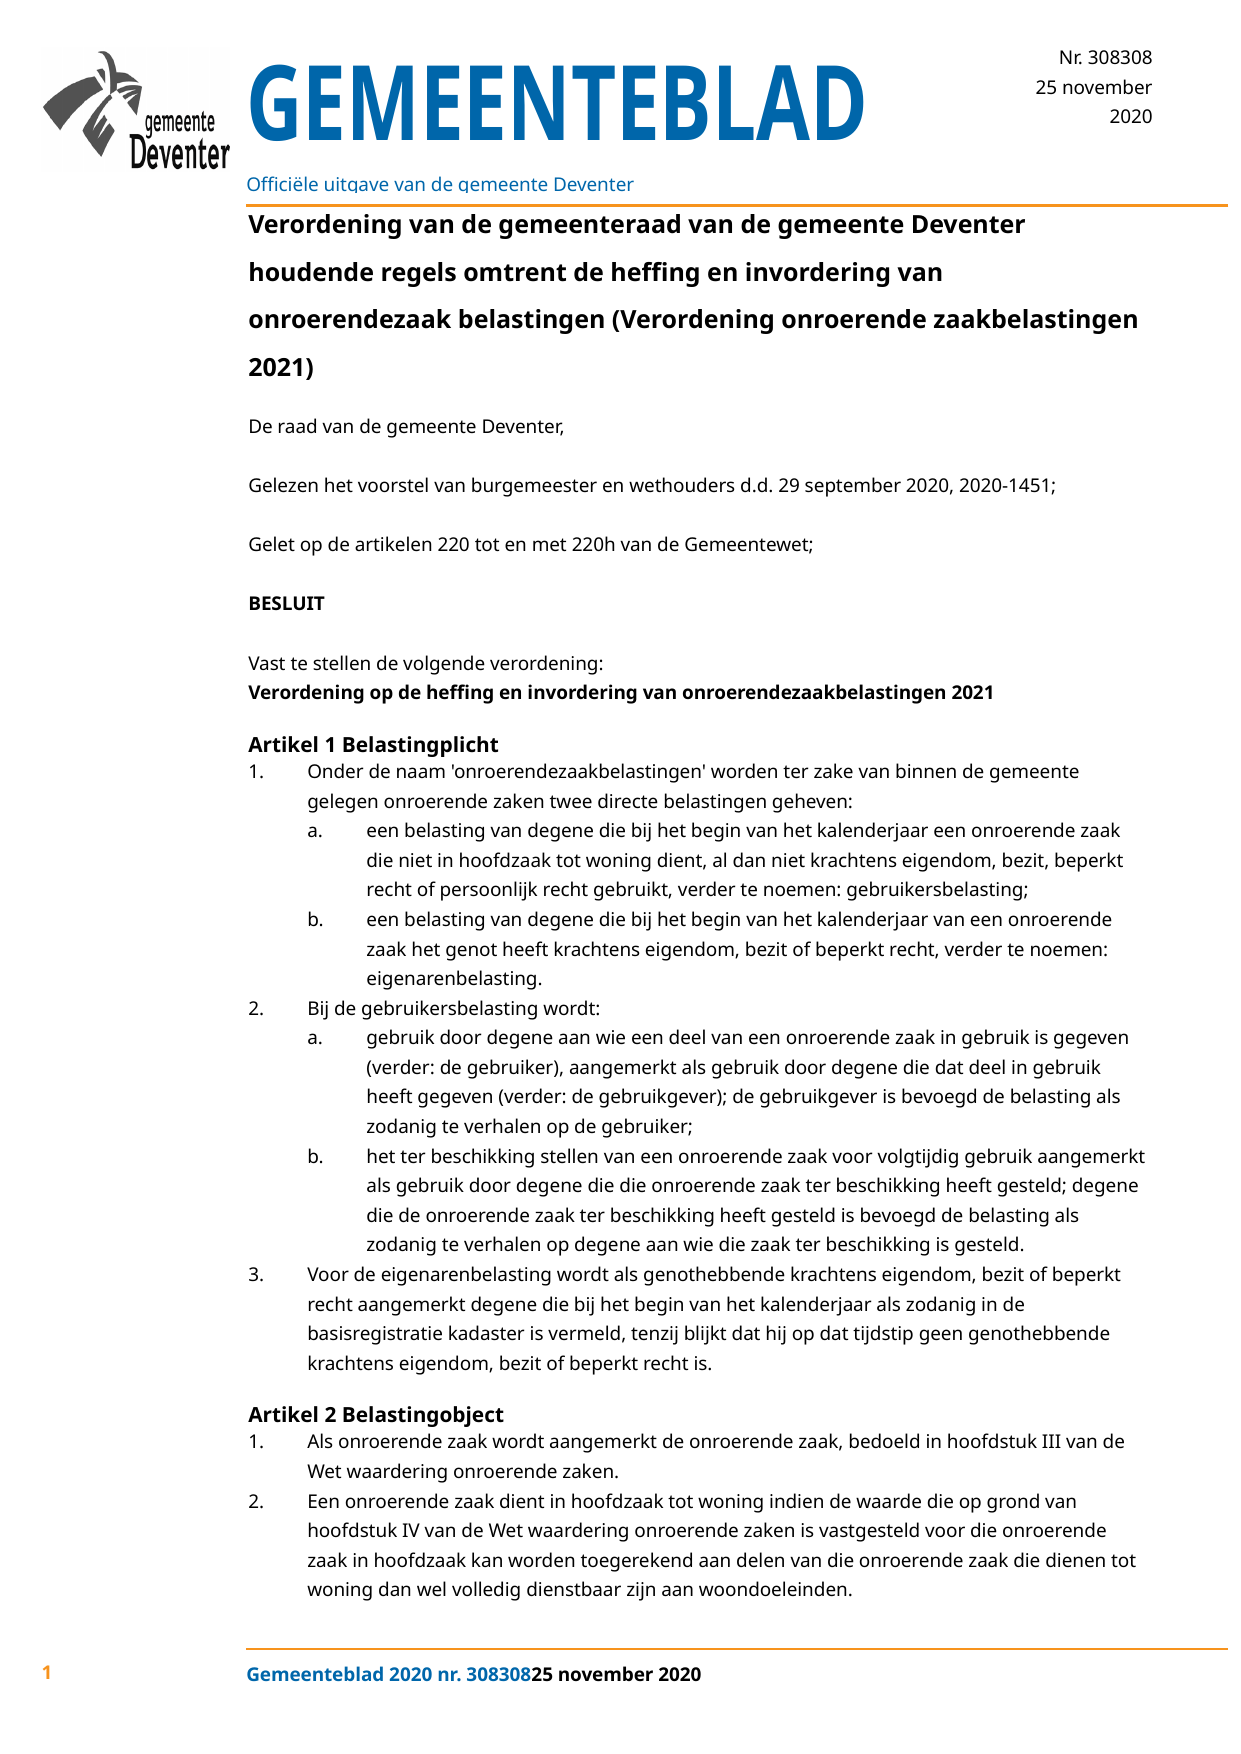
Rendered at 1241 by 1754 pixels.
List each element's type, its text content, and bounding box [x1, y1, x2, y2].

text Gelezen het voorstel van burgemeester en wethouders d.d. 29 september 2020, 2020-1451; [248, 472, 1152, 498]
text Artikel 2 Belastingobject [248, 1400, 1152, 1429]
list het ter beschikking stellen van een onroerende zaak voor volgtijdig gebruik aangemerkt als gebruik door degene die die onroerende zaak ter beschikking heeft gesteld; degene die de onroerende zaak ter beschikking heeft gesteld is bevoegd de belasting als zodanig te verhalen op degene aan wie die zaak ter beschikking is gesteld. [307, 1143, 1152, 1257]
text Vast te stellen de volgende verordening: [248, 650, 1152, 676]
list een belasting van degene die bij het begin van het kalenderjaar van een onroerende zaak het genot heeft krachtens eigendom, bezit of beperkt recht, verder te noemen: eigenarenbelasting. [307, 906, 1152, 991]
picture [41, 47, 231, 172]
text De raad van de gemeente Deventer, [248, 413, 1152, 439]
list Voor de eigenarenbelasting wordt als genothebbende krachtens eigendom, bezit of beperkt recht aangemerkt degene die bij het begin van het kalenderjaar als zodanig in de basisregistratie kadaster is vermeld, tenzij blijkt dat hij op dat tijdstip geen genothebbende krachtens eigendom, bezit of beperkt recht is. [248, 1261, 1152, 1376]
text BESLUIT [248, 591, 1152, 616]
text Gelet op de artikelen 220 tot en met 220h van de Gemeentewet; [248, 531, 1152, 557]
list Bij de gebruikersbelasting wordt: [248, 995, 1152, 1021]
text Verordening op de heffing en invordering van onroerendezaakbelastingen 2021 [248, 679, 1152, 705]
text Verordening van de gemeenteraad van de gemeente Deventer houdende regels omtrent de heffing en invordering van onroerendezaak belastingen (Verordening onroerende zaakbelastingen 2021) [248, 207, 1152, 384]
list een belasting van degene die bij het begin van het kalenderjaar een onroerende zaak die niet in hoofdzaak tot woning dient, al dan niet krachtens eigendom, bezit, beperkt recht of persoonlijk recht gebruikt, verder te noemen: gebruikersbelasting; [307, 817, 1152, 902]
list Als onroerende zaak wordt aangemerkt de onroerende zaak, bedoeld in hoofdstuk III van de Wet waardering onroerende zaken. [248, 1429, 1152, 1484]
text Artikel 1 Belastingplicht [248, 730, 1152, 758]
list Een onroerende zaak dient in hoofdzaak tot woning indien de waarde die op grond van hoofdstuk IV van de Wet waardering onroerende zaken is vastgesteld voor die onroerende zaak in hoofdzaak kan worden toegerekend aan delen van die onroerende zaak die dienen tot woning dan wel volledig dienstbaar zijn aan woondoeleinden. [248, 1488, 1152, 1602]
list Onder de naam 'onroerendezaakbelastingen' worden ter zake van binnen de gemeente gelegen onroerende zaken twee directe belastingen geheven: [248, 758, 1152, 813]
list gebruik door degene aan wie een deel van een onroerende zaak in gebruik is gegeven (verder: de gebruiker), aangemerkt als gebruik door degene die dat deel in gebruik heeft gegeven (verder: de gebruikgever); de gebruikgever is bevoegd de belasting als zodanig te verhalen op de gebruiker; [307, 1024, 1152, 1139]
